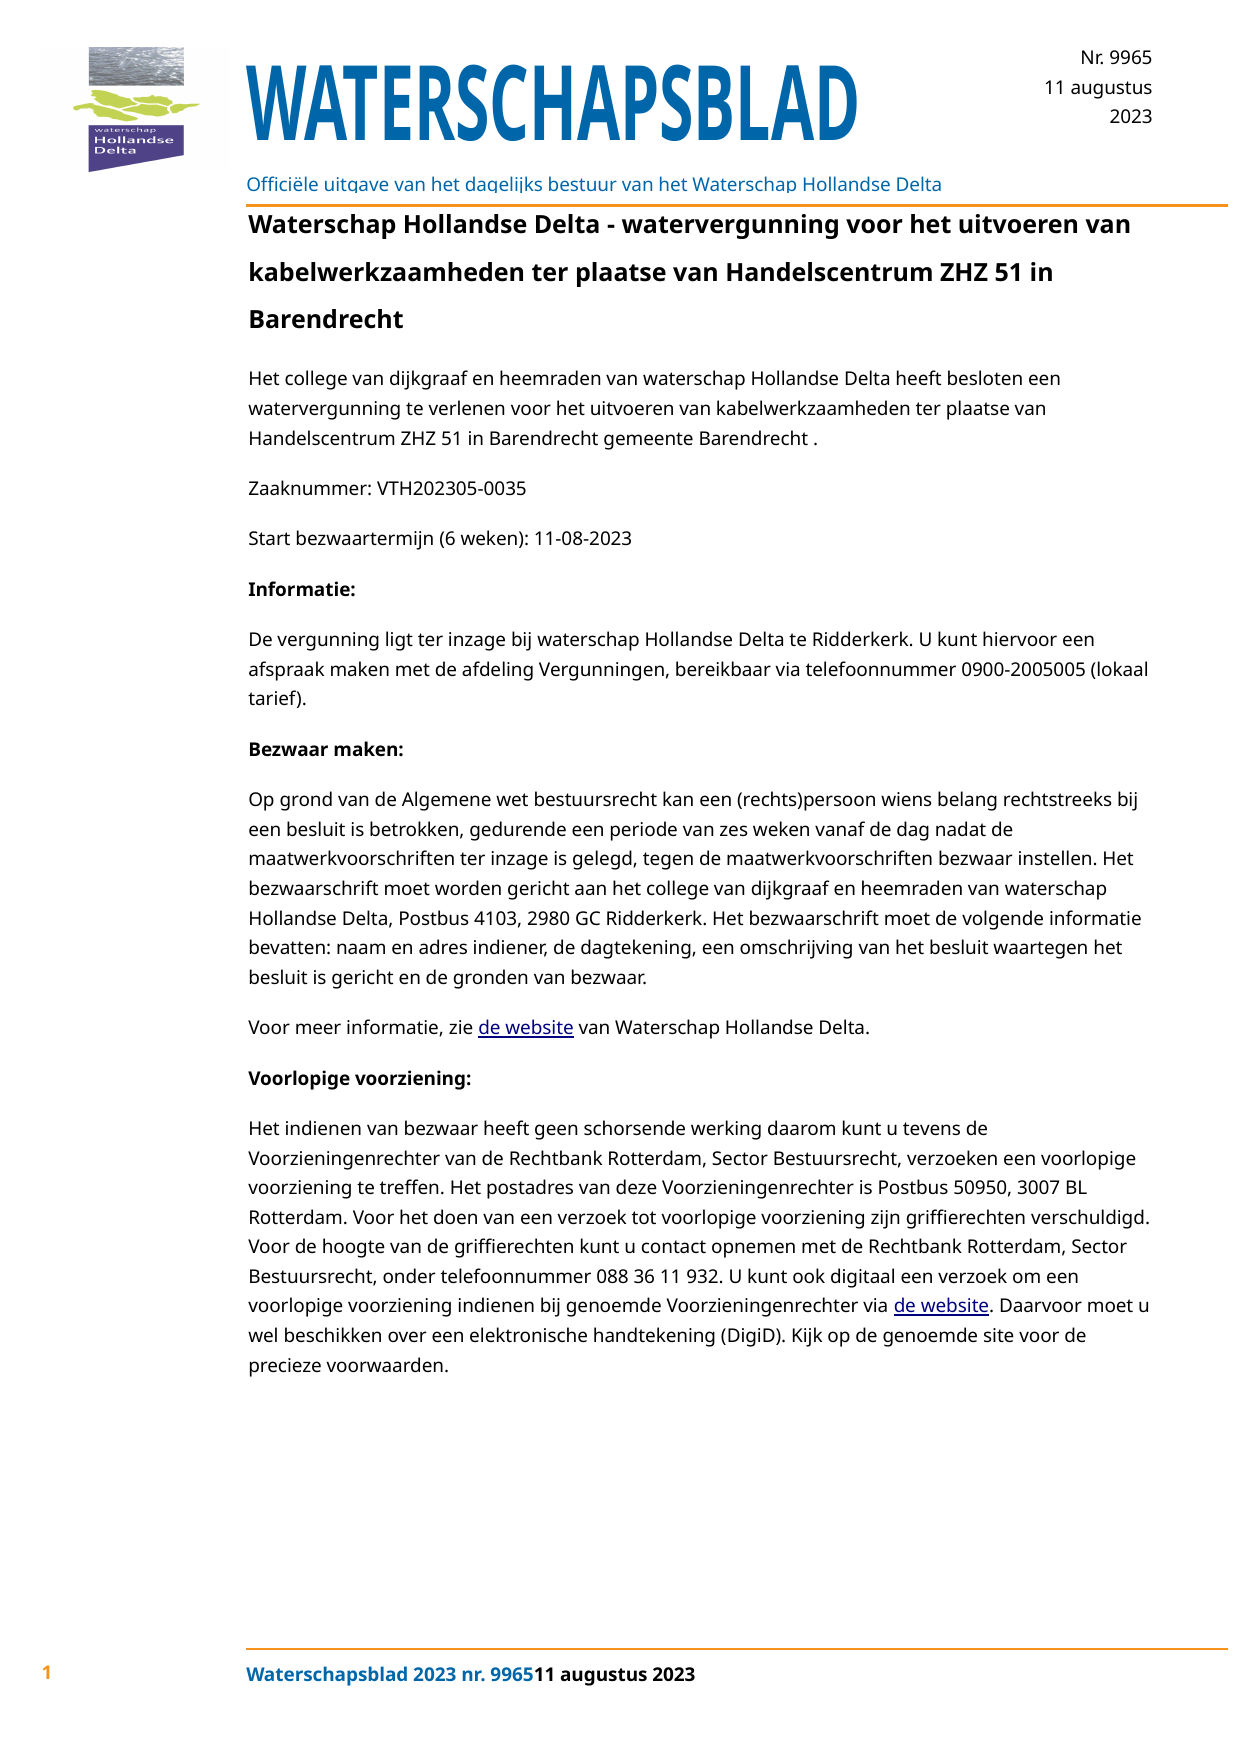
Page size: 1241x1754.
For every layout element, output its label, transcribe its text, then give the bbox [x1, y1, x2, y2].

text Het college van dijkgraaf en heemraden van waterschap Hollandse Delta heeft besloten een watervergunning te verlenen voor het uitvoeren van kabelwerkzaamheden ter plaatse van Handelscentrum ZHZ 51 in Barendrecht gemeente Barendrecht . [248, 366, 1152, 450]
text Voorlopige voorziening: [248, 1065, 1152, 1090]
text Zaaknummer: VTH202305-0035 [248, 475, 1152, 501]
picture [41, 47, 231, 172]
text Voor meer informatie, zie de website van Waterschap Hollandse Delta. [248, 1014, 1152, 1040]
text Informatie: [248, 576, 1152, 602]
text Het indienen van bezwaar heeft geen schorsende werking daarom kunt u tevens de Voorzieningenrechter van de Rechtbank Rotterdam, Sector Bestuursrecht, verzoeken een voorlopige voorziening te treffen. Het postadres van deze Voorzieningenrechter is Postbus 50950, 3007 BL Rotterdam. Voor het doen van een verzoek tot voorlopige voorziening zijn griffierechten verschuldigd. Voor de hoogte van de griffierechten kunt u contact opnemen met de Rechtbank Rotterdam, Sector Bestuursrecht, onder telefoonnummer 088 36 11 932. U kunt ook digitaal een verzoek om een voorlopige voorziening indienen bij genoemde Voorzieningenrechter via de website. Daarvoor moet u wel beschikken over een elektronische handtekening (DigiD). Kijk op de genoemde site voor de precieze voorwaarden. [248, 1115, 1152, 1377]
text Bezwaar maken: [248, 736, 1152, 762]
text Op grond van de Algemene wet bestuursrecht kan een (rechts)persoon wiens belang rechtstreeks bij een besluit is betrokken, gedurende een periode van zes weken vanaf de dag nadat de maatwerkvoorschriften ter inzage is gelegd, tegen de maatwerkvoorschriften bezwaar instellen. Het bezwaarschrift moet worden gericht aan het college van dijkgraaf en heemraden van waterschap Hollandse Delta, Postbus 4103, 2980 GC Ridderkerk. Het bezwaarschrift moet de volgende informatie bevatten: naam en adres indiener, de dagtekening, een omschrijving van het besluit waartegen het besluit is gericht en de gronden van bezwaar. [248, 786, 1152, 989]
text Waterschap Hollandse Delta - watervergunning voor het uitvoeren van kabelwerkzaamheden ter plaatse van Handelscentrum ZHZ 51 in Barendrecht [248, 207, 1152, 336]
text Start bezwaartermijn (6 weken): 11-08-2023 [248, 526, 1152, 551]
text De vergunning ligt ter inzage bij waterschap Hollandse Delta te Ridderkerk. U kunt hiervoor een afspraak maken met de afdeling Vergunningen, bereikbaar via telefoonnummer 0900-2005005 (lokaal tarief). [248, 626, 1152, 711]
